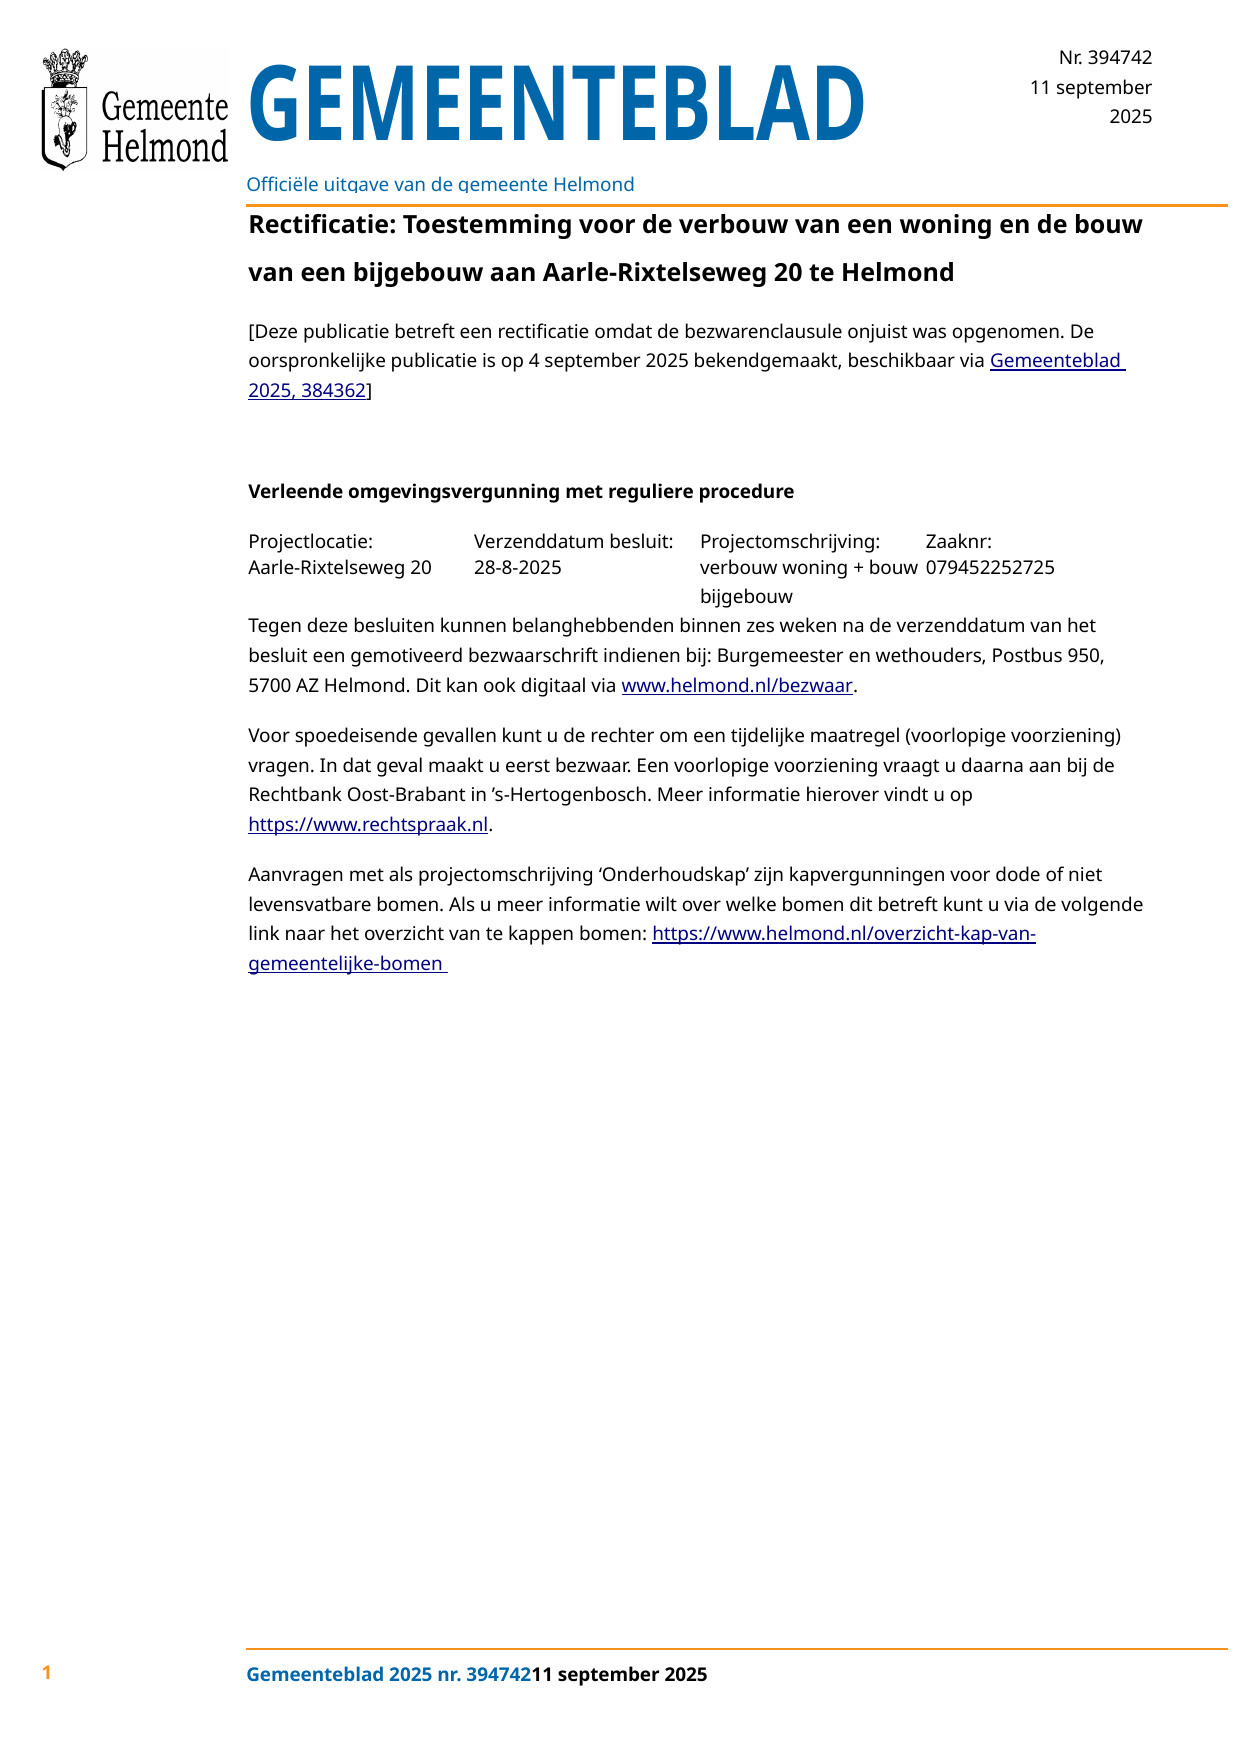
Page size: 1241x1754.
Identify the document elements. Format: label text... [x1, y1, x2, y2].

text Aanvragen met als projectomschrijving ‘Onderhoudskap’ zijn kapvergunningen voor dode of niet levensvatbare bomen. Als u meer informatie wilt over welke bomen dit betreft kunt u via de volgende link naar het overzicht van te kappen bomen: https://www.helmond.nl/overzicht-kap-van-gemeentelijke-bomen [248, 861, 1152, 976]
table_header Projectlocatie: [248, 529, 474, 554]
text [Deze publicatie betreft een rectificatie omdat de bezwarenclausule onjuist was opgenomen. De oorspronkelijke publicatie is op 4 september 2025 bekendgemaakt, beschikbaar via Gemeenteblad 2025, 384362] [248, 318, 1152, 403]
table_header Verzenddatum besluit: [474, 529, 700, 554]
text Verleende omgevingsvergunning met reguliere procedure [248, 478, 1152, 504]
text Voor spoedeisende gevallen kunt u de rechter om een tijdelijke maatregel (voorlopige voorziening) vragen. In dat geval maakt u eerst bezwaar. Een voorlopige voorziening vraagt u daarna aan bij de Rechtbank Oost-Brabant in ’s-Hertogenbosch. Meer informatie hierover vindt u op https://www.rechtspraak.nl. [248, 722, 1152, 837]
picture [41, 47, 231, 172]
table_cell 28-8-2025 [474, 554, 700, 609]
table_header Zaaknr: [926, 529, 1152, 554]
text Rectificatie: Toestemming voor de verbouw van een woning en de bouw van een bijgebouw aan Aarle-Rixtelseweg 20 te Helmond [248, 207, 1152, 288]
table_cell Aarle-Rixtelseweg 20 [248, 554, 474, 609]
text Tegen deze besluiten kunnen belanghebbenden binnen zes weken na de verzenddatum van het besluit een gemotiveerd bezwaarschrift indienen bij: Burgemeester en wethouders, Postbus 950, 5700 AZ Helmond. Dit kan ook digitaal via www.helmond.nl/bezwaar. [248, 613, 1152, 698]
table_cell 079452252725 [926, 554, 1152, 609]
table_header Projectomschrijving: [700, 529, 926, 554]
table_cell verbouw woning + bouw bijgebouw [700, 554, 926, 609]
